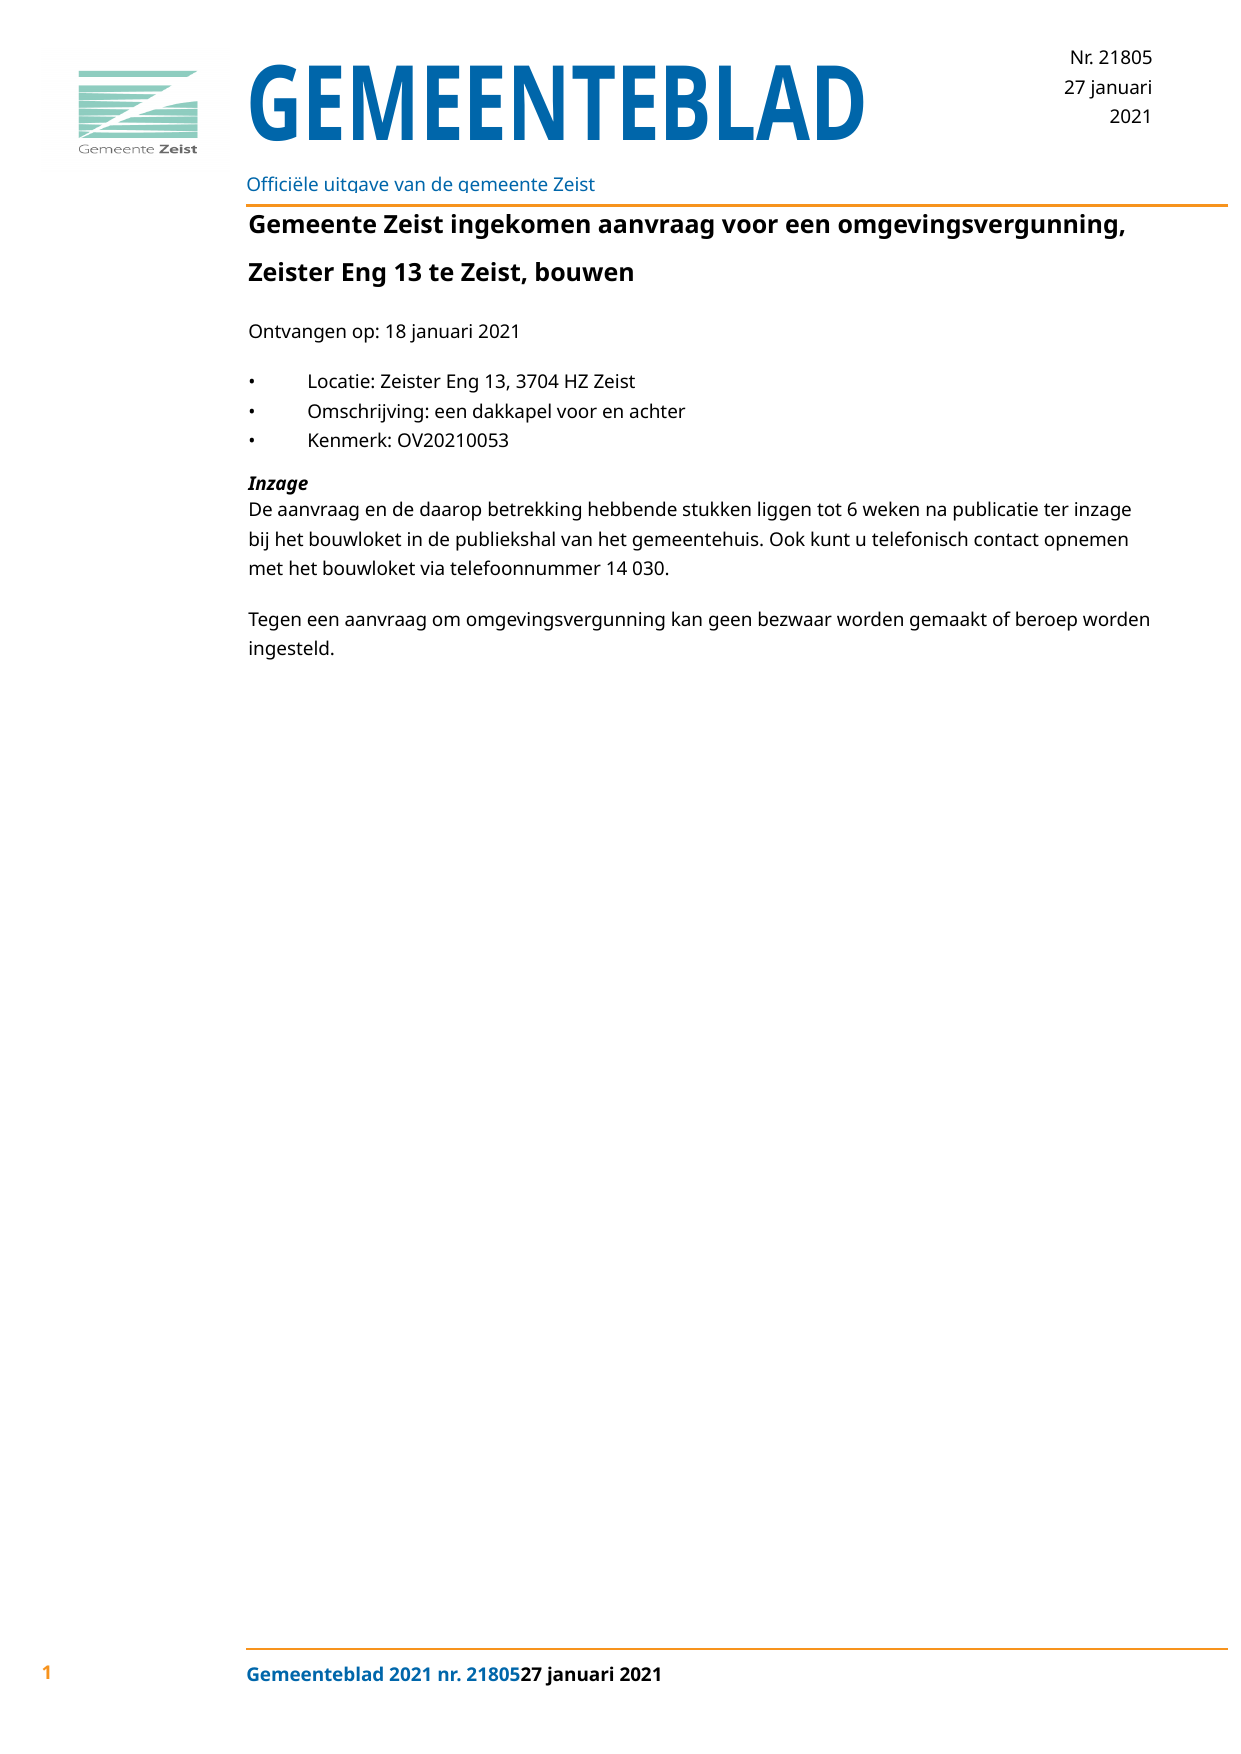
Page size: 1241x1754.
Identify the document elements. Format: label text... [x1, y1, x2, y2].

text De aanvraag en de daarop betrekking hebbende stukken liggen tot 6 weken na publicatie ter inzage bij het bouwloket in de publiekshal van het gemeentehuis. Ook kunt u telefonisch contact opnemen met het bouwloket via telefoonnummer 14 030. [248, 496, 1152, 581]
text Gemeente Zeist ingekomen aanvraag voor een omgevingsvergunning, Zeister Eng 13 te Zeist, bouwen [248, 207, 1152, 288]
list Locatie: Zeister Eng 13, 3704 HZ Zeist [248, 368, 1152, 394]
picture [41, 47, 231, 172]
text Ontvangen op: 18 januari 2021 [248, 318, 1152, 344]
text Inzage [248, 471, 1152, 496]
text Tegen een aanvraag om omgevingsvergunning kan geen bezwaar worden gemaakt of beroep worden ingesteld. [248, 606, 1152, 661]
list Kenmerk: OV20210053 [248, 427, 1152, 453]
list Omschrijving: een dakkapel voor en achter [248, 398, 1152, 424]
